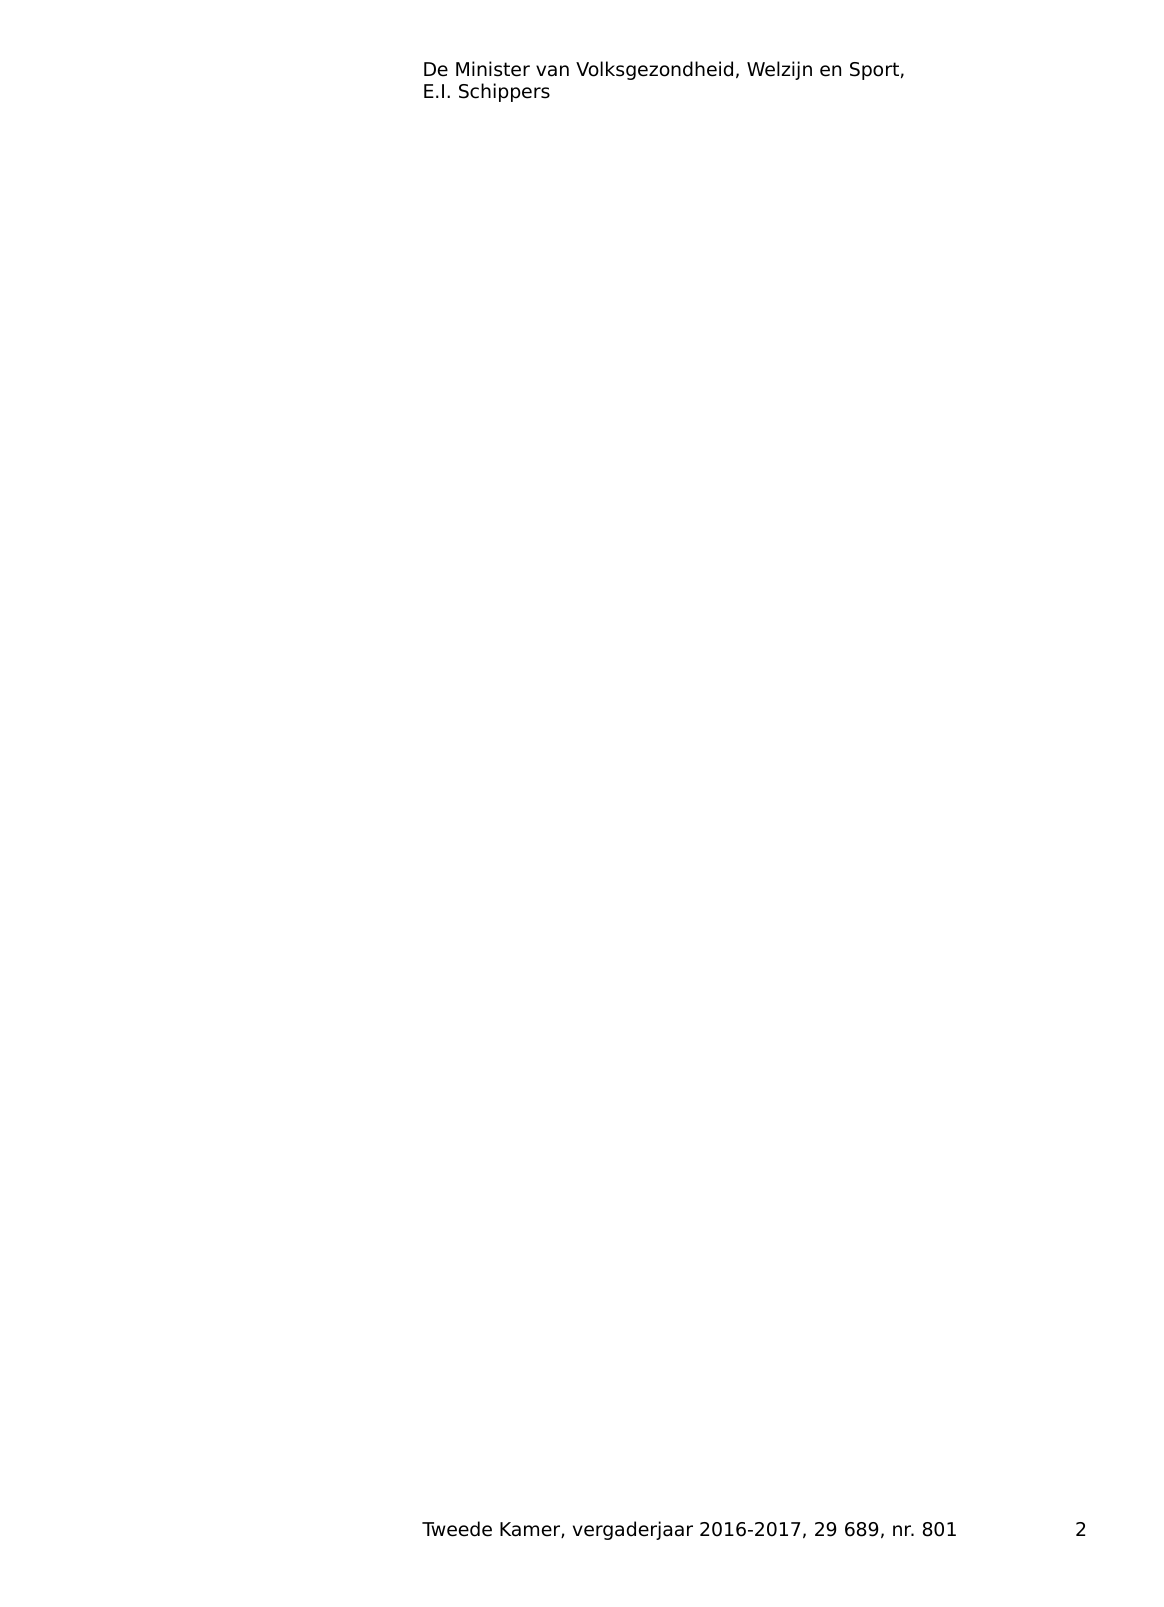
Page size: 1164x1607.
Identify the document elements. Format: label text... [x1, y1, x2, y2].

text De Minister van Volksgezondheid, Welzijn en Sport, E.I. Schippers [422, 59, 1087, 103]
